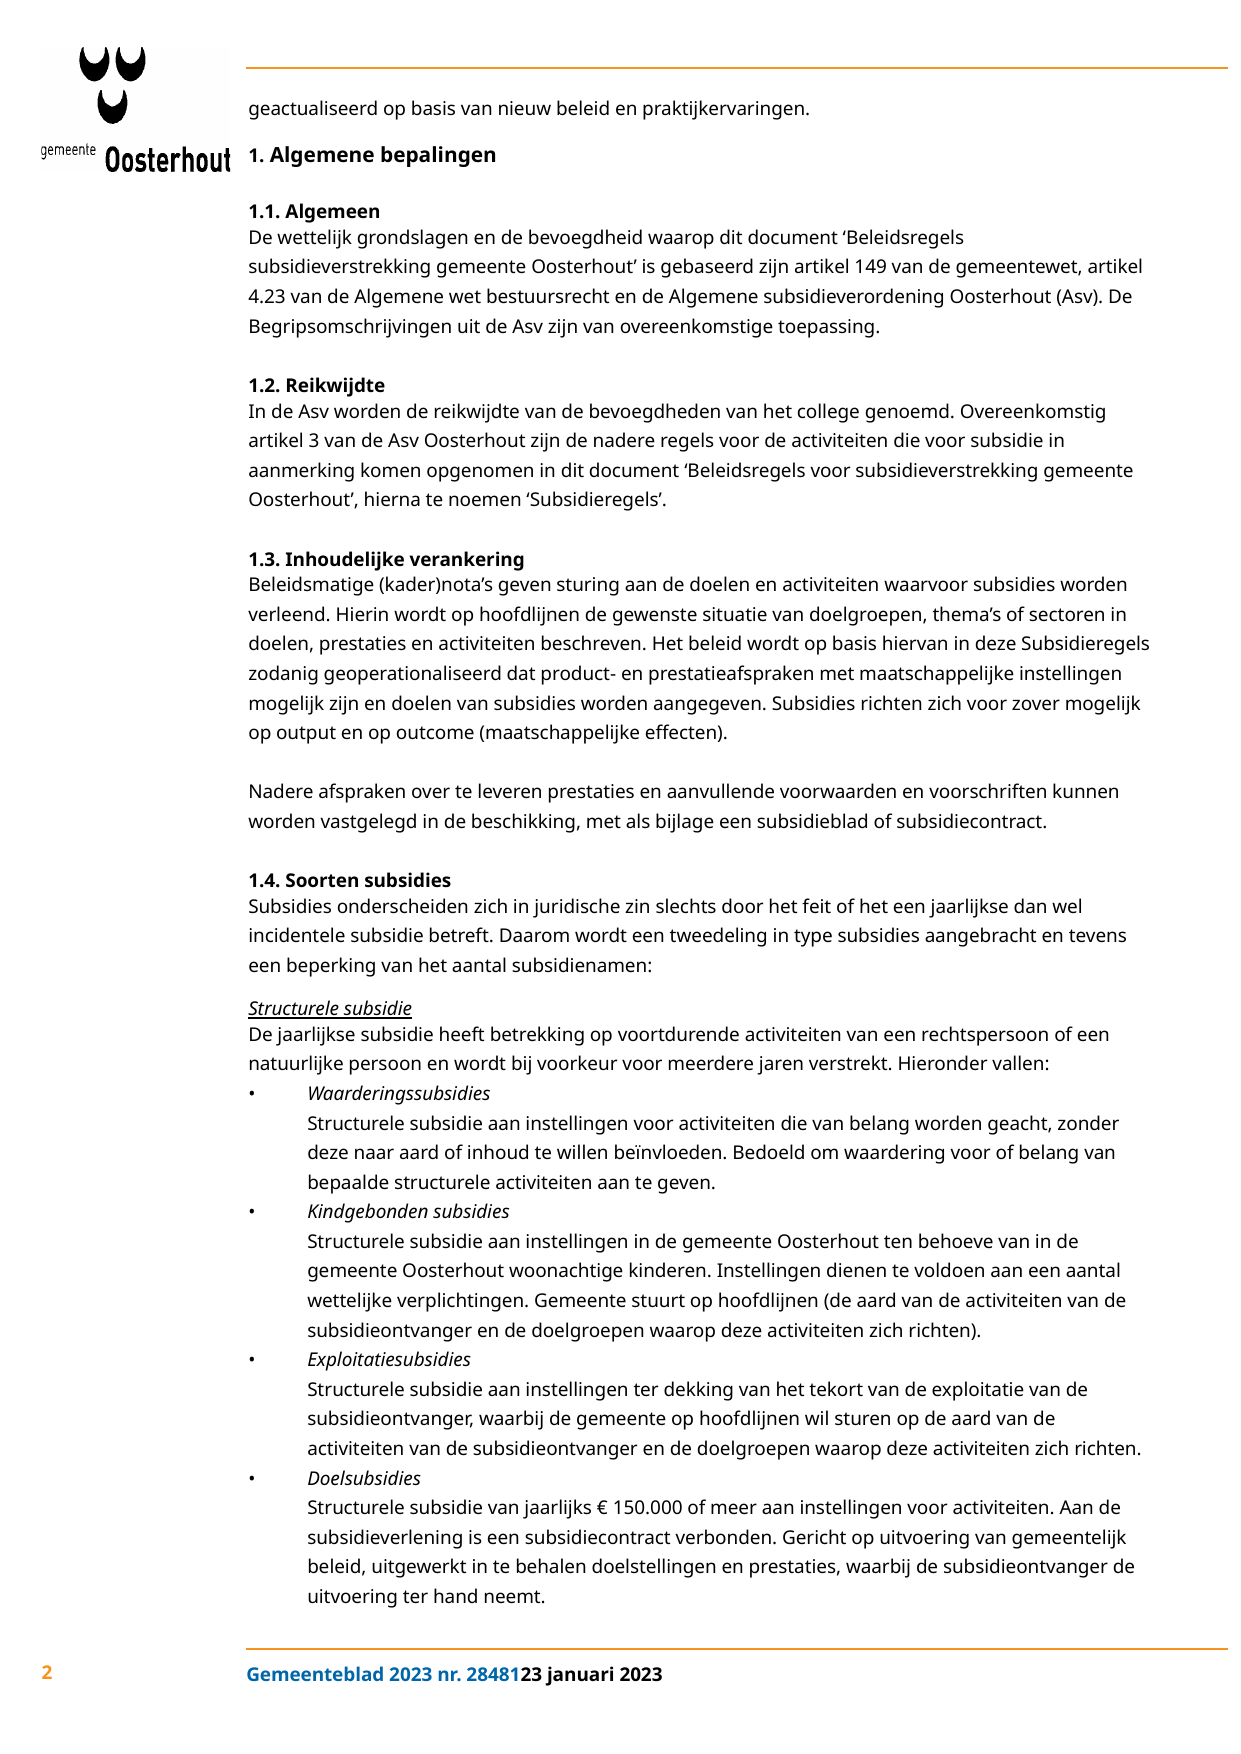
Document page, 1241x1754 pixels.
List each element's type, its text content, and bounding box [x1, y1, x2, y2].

text In de Asv worden de reikwijdte van de bevoegdheden van het college genoemd. Overeenkomstig artikel 3 van de Asv Oosterhout zijn de nadere regels voor de activiteiten die voor subsidie in aanmerking komen opgenomen in dit document ‘Beleidsregels voor subsidieverstrekking gemeente Oosterhout’, hierna te noemen ‘Subsidieregels’. [248, 398, 1152, 512]
list Kindgebonden subsidies [248, 1198, 1152, 1224]
picture [41, 47, 231, 172]
text 1.1. Algemeen [248, 198, 1152, 224]
list Doelsubsidies [248, 1465, 1152, 1491]
list Exploitatiesubsidies [248, 1346, 1152, 1372]
text 1.4. Soorten subsidies [248, 867, 1152, 893]
text 1. Algemene bepalingen [248, 140, 1152, 169]
list Structurele subsidie van jaarlijks € 150.000 of meer aan instellingen voor activiteiten. Aan de subsidieverlening is een subsidiecontract verbonden. Gericht op uitvoering van gemeentelijk beleid, uitgewerkt in te behalen doelstellingen en prestaties, waarbij de subsidieontvanger de uitvoering ter hand neemt. [248, 1494, 1152, 1609]
text Beleidsmatige (kader)nota’s geven sturing aan de doelen en activiteiten waarvoor subsidies worden verleend. Hierin wordt op hoofdlijnen de gewenste situatie van doelgroepen, thema’s of sectoren in doelen, prestaties en activiteiten beschreven. Het beleid wordt op basis hiervan in deze Subsidieregels zodanig geoperationaliseerd dat product- en prestatieafspraken met maatschappelijke instellingen mogelijk zijn en doelen van subsidies worden aangegeven. Subsidies richten zich voor zover mogelijk op output en op outcome (maatschappelijke effecten). [248, 571, 1152, 745]
list Waarderingssubsidies [248, 1080, 1152, 1106]
list Structurele subsidie aan instellingen ter dekking van het tekort van de exploitatie van de subsidieontvanger, waarbij de gemeente op hoofdlijnen wil sturen op de aard van de activiteiten van de subsidieontvanger en de doelgroepen waarop deze activiteiten zich richten. [248, 1376, 1152, 1461]
text 1.2. Reikwijdte [248, 372, 1152, 398]
list Structurele subsidie aan instellingen voor activiteiten die van belang worden geacht, zonder deze naar aard of inhoud te willen beïnvloeden. Bedoeld om waardering voor of belang van bepaalde structurele activiteiten aan te geven. [248, 1110, 1152, 1195]
text geactualiseerd op basis van nieuw beleid en praktijkervaringen. [248, 95, 1152, 121]
text De wettelijk grondslagen en de bevoegdheid waarop dit document ‘Beleidsregels subsidieverstrekking gemeente Oosterhout’ is gebaseerd zijn artikel 149 van de gemeentewet, artikel 4.23 van de Algemene wet bestuursrecht en de Algemene subsidieverordening Oosterhout (Asv). De Begripsomschrijvingen uit de Asv zijn van overeenkomstige toepassing. [248, 224, 1152, 339]
text De jaarlijkse subsidie heeft betrekking op voortdurende activiteiten van een rechtspersoon of een natuurlijke persoon en wordt bij voorkeur voor meerdere jaren verstrekt. Hieronder vallen: [248, 1021, 1152, 1076]
list Structurele subsidie aan instellingen in de gemeente Oosterhout ten behoeve van in de gemeente Oosterhout woonachtige kinderen. Instellingen dienen te voldoen aan een aantal wettelijke verplichtingen. Gemeente stuurt op hoofdlijnen (de aard van de activiteiten van de subsidieontvanger en de doelgroepen waarop deze activiteiten zich richten). [248, 1228, 1152, 1343]
text Nadere afspraken over te leveren prestaties en aanvullende voorwaarden en voorschriften kunnen worden vastgelegd in de beschikking, met als bijlage een subsidieblad of subsidiecontract. [248, 778, 1152, 834]
text Subsidies onderscheiden zich in juridische zin slechts door het feit of het een jaarlijkse dan wel incidentele subsidie betreft. Daarom wordt een tweedeling in type subsidies aangebracht en tevens een beperking van het aantal subsidienamen: [248, 893, 1152, 978]
text 1.3. Inhoudelijke verankering [248, 546, 1152, 571]
text Structurele subsidie [248, 995, 1152, 1021]
